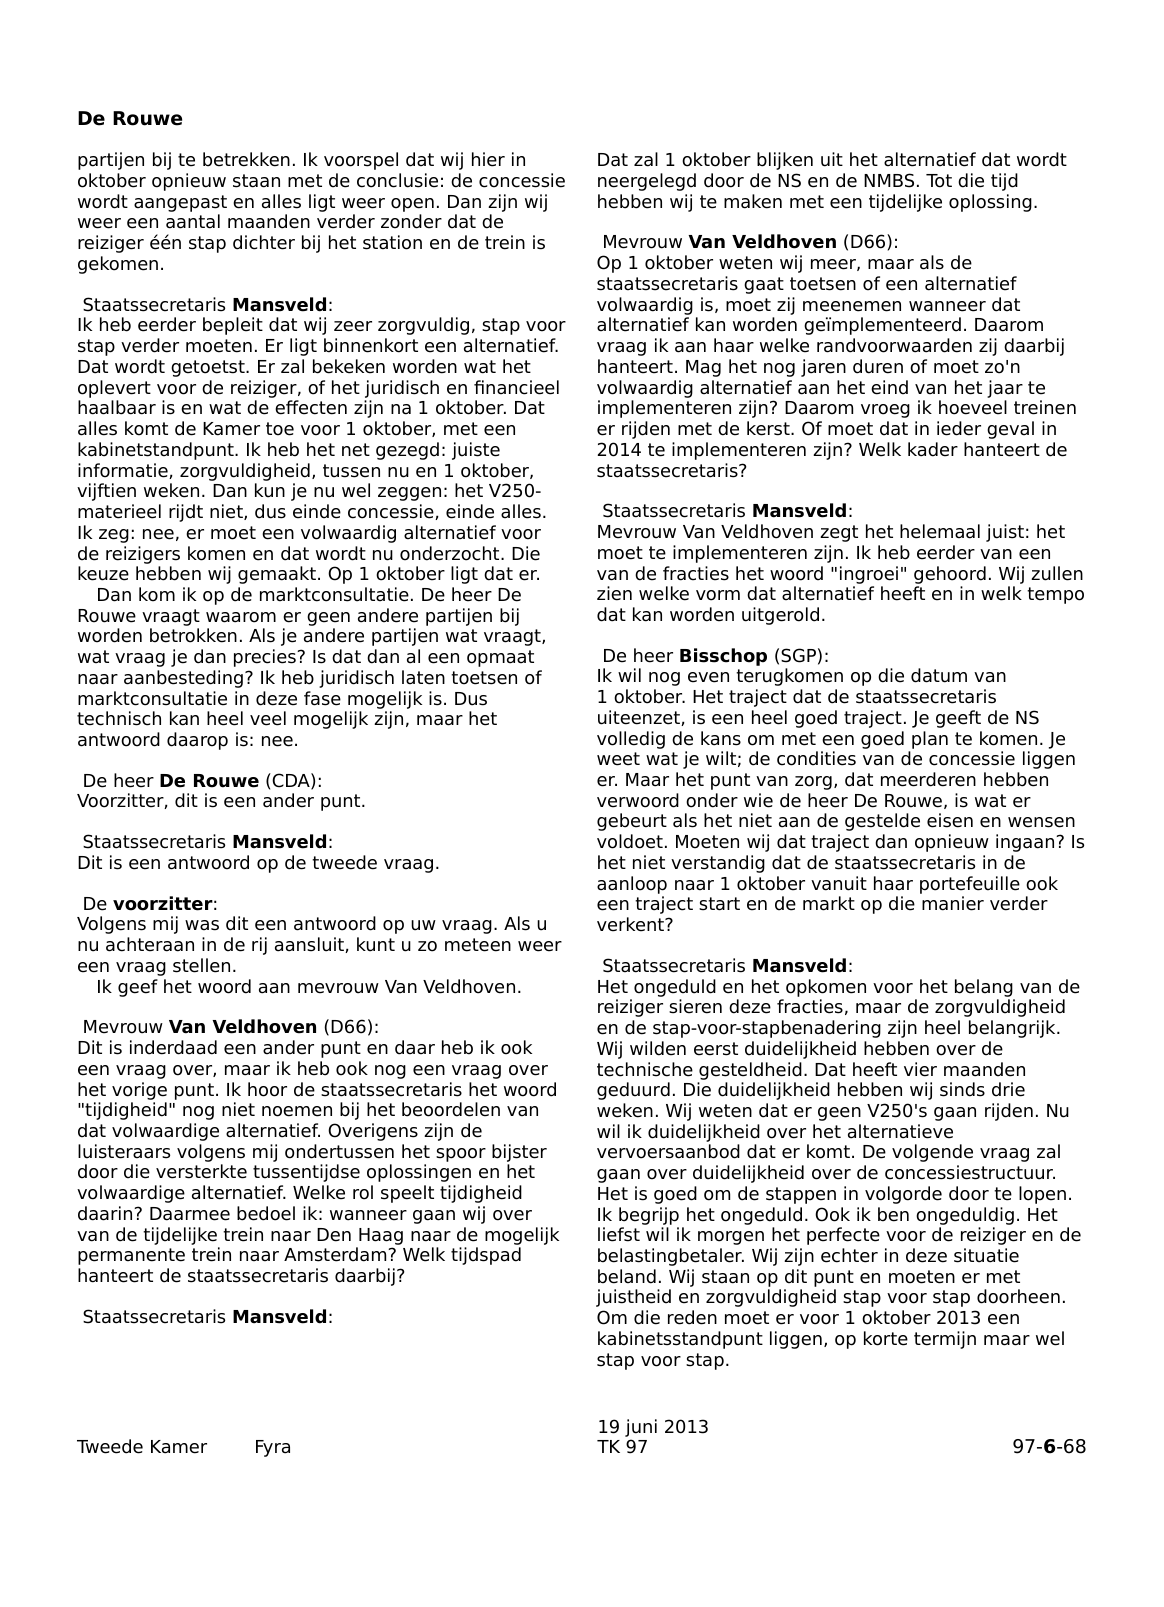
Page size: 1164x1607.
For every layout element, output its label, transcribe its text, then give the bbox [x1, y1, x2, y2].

text Staatssecretaris Mansveld: [77, 1307, 567, 1327]
text De voorzitter: [77, 893, 567, 914]
text Mevrouw Van Veldhoven (D66): [596, 232, 1087, 253]
text De heer De Rouwe (CDA): [77, 771, 567, 791]
text Ik wil nog even terugkomen op die datum van 1 oktober. Het traject dat de staatssecretaris uiteenzet, is een heel goed traject. Je geeft de NS volledig de kans om met een goed plan te komen. Je weet wat je wilt; de condities van de concessie liggen er. Maar het punt van zorg, dat meerderen hebben verwoord onder wie de heer De Rouwe, is wat er gebeurt als het niet aan de gestelde eisen en wensen voldoet. Moeten wij dat traject dan opnieuw ingaan? Is het niet verstandig dat de staatssecretaris in de aanloop naar 1 oktober vanuit haar portefeuille ook een traject start en de markt op die manier verder verkent? [596, 666, 1087, 936]
text Het ongeduld en het opkomen voor het belang van de reiziger sieren deze fracties, maar de zorgvuldigheid en de stap-voor-stapbenadering zijn heel belangrijk. Wij wilden eerst duidelijkheid hebben over de technische gesteldheid. Dat heeft vier maanden geduurd. Die duidelijkheid hebben wij sinds drie weken. Wij weten dat er geen V250's gaan rijden. Nu wil ik duidelijkheid over het alternatieve vervoersaanbod dat er komt. De volgende vraag zal gaan over duidelijkheid over de concessiestructuur. Het is goed om de stappen in volgorde door te lopen. Ik begrijp het ongeduld. Ook ik ben ongeduldig. Het liefst wil ik morgen het perfecte voor de reiziger en de belastingbetaler. Wij zijn echter in deze situatie beland. Wij staan op dit punt en moeten er met juistheid en zorgvuldigheid stap voor stap doorheen. Om die reden moet er voor 1 oktober 2013 een kabinetsstandpunt liggen, op korte termijn maar wel stap voor stap. [596, 976, 1087, 1370]
text Dat zal 1 oktober blijken uit het alternatief dat wordt neergelegd door de NS en de NMBS. Tot die tijd hebben wij te maken met een tijdelijke oplossing. [596, 150, 1087, 212]
text Staatssecretaris Mansveld: [77, 832, 567, 853]
text Volgens mij was dit een antwoord op uw vraag. Als u nu achteraan in de rij aansluit, kunt u zo meteen weer een vraag stellen. [77, 914, 567, 976]
text Dit is inderdaad een ander punt en daar heb ik ook een vraag over, maar ik heb ook nog een vraag over het vorige punt. Ik hoor de staatssecretaris het woord "tijdigheid" nog niet noemen bij het beoordelen van dat volwaardige alternatief. Overigens zijn de luisteraars volgens mij ondertussen het spoor bijster door die versterkte tussentijdse oplossingen en het volwaardige alternatief. Welke rol speelt tijdigheid daarin? Daarmee bedoel ik: wanneer gaan wij over van de tijdelijke trein naar Den Haag naar de mogelijk permanente trein naar Amsterdam? Welk tijdspad hanteert de staatssecretaris daarbij? [77, 1038, 567, 1287]
text Op 1 oktober weten wij meer, maar als de staatssecretaris gaat toetsen of een alternatief volwaardig is, moet zij meenemen wanneer dat alternatief kan worden geïmplementeerd. Daarom vraag ik aan haar welke randvoorwaarden zij daarbij hanteert. Mag het nog jaren duren of moet zo'n volwaardig alternatief aan het eind van het jaar te implementeren zijn? Daarom vroeg ik hoeveel treinen er rijden met de kerst. Of moet dat in ieder geval in 2014 te implementeren zijn? Welk kader hanteert de staatssecretaris? [596, 253, 1087, 481]
text Staatssecretaris Mansveld: [77, 294, 567, 315]
text Ik geef het woord aan mevrouw Van Veldhoven. [77, 976, 567, 997]
text Voorzitter, dit is een ander punt. [77, 791, 567, 812]
text Dan kom ik op de marktconsultatie. De heer De Rouwe vraagt waarom er geen andere partijen bij worden betrokken. Als je andere partijen wat vraagt, wat vraag je dan precies? Is dat dan al een opmaat naar aanbesteding? Ik heb juridisch laten toetsen of marktconsultatie in deze fase mogelijk is. Dus technisch kan heel veel mogelijk zijn, maar het antwoord daarop is: nee. [77, 585, 567, 751]
text De heer Bisschop (SGP): [596, 646, 1087, 666]
text Mevrouw Van Veldhoven (D66): [77, 1017, 567, 1038]
text Staatssecretaris Mansveld: [596, 501, 1087, 522]
text Dit is een antwoord op de tweede vraag. [77, 853, 567, 873]
text partijen bij te betrekken. Ik voorspel dat wij hier in oktober opnieuw staan met de conclusie: de concessie wordt aangepast en alles ligt weer open. Dan zijn wij weer een aantal maanden verder zonder dat de reiziger één stap dichter bij het station en de trein is gekomen. [77, 150, 567, 274]
text Mevrouw Van Veldhoven zegt het helemaal juist: het moet te implementeren zijn. Ik heb eerder van een van de fracties het woord "ingroei" gehoord. Wij zullen zien welke vorm dat alternatief heeft en in welk tempo dat kan worden uitgerold. [596, 522, 1087, 626]
text Ik heb eerder bepleit dat wij zeer zorgvuldig, stap voor stap verder moeten. Er ligt binnenkort een alternatief. Dat wordt getoetst. Er zal bekeken worden wat het oplevert voor de reiziger, of het juridisch en financieel haalbaar is en wat de effecten zijn na 1 oktober. Dat alles komt de Kamer toe voor 1 oktober, met een kabinetstandpunt. Ik heb het net gezegd: juiste informatie, zorgvuldigheid, tussen nu en 1 oktober, vijftien weken. Dan kun je nu wel zeggen: het V250-materieel rijdt niet, dus einde concessie, einde alles. Ik zeg: nee, er moet een volwaardig alternatief voor de reizigers komen en dat wordt nu onderzocht. Die keuze hebben wij gemaakt. Op 1 oktober ligt dat er. [77, 315, 567, 585]
text Staatssecretaris Mansveld: [596, 956, 1087, 976]
